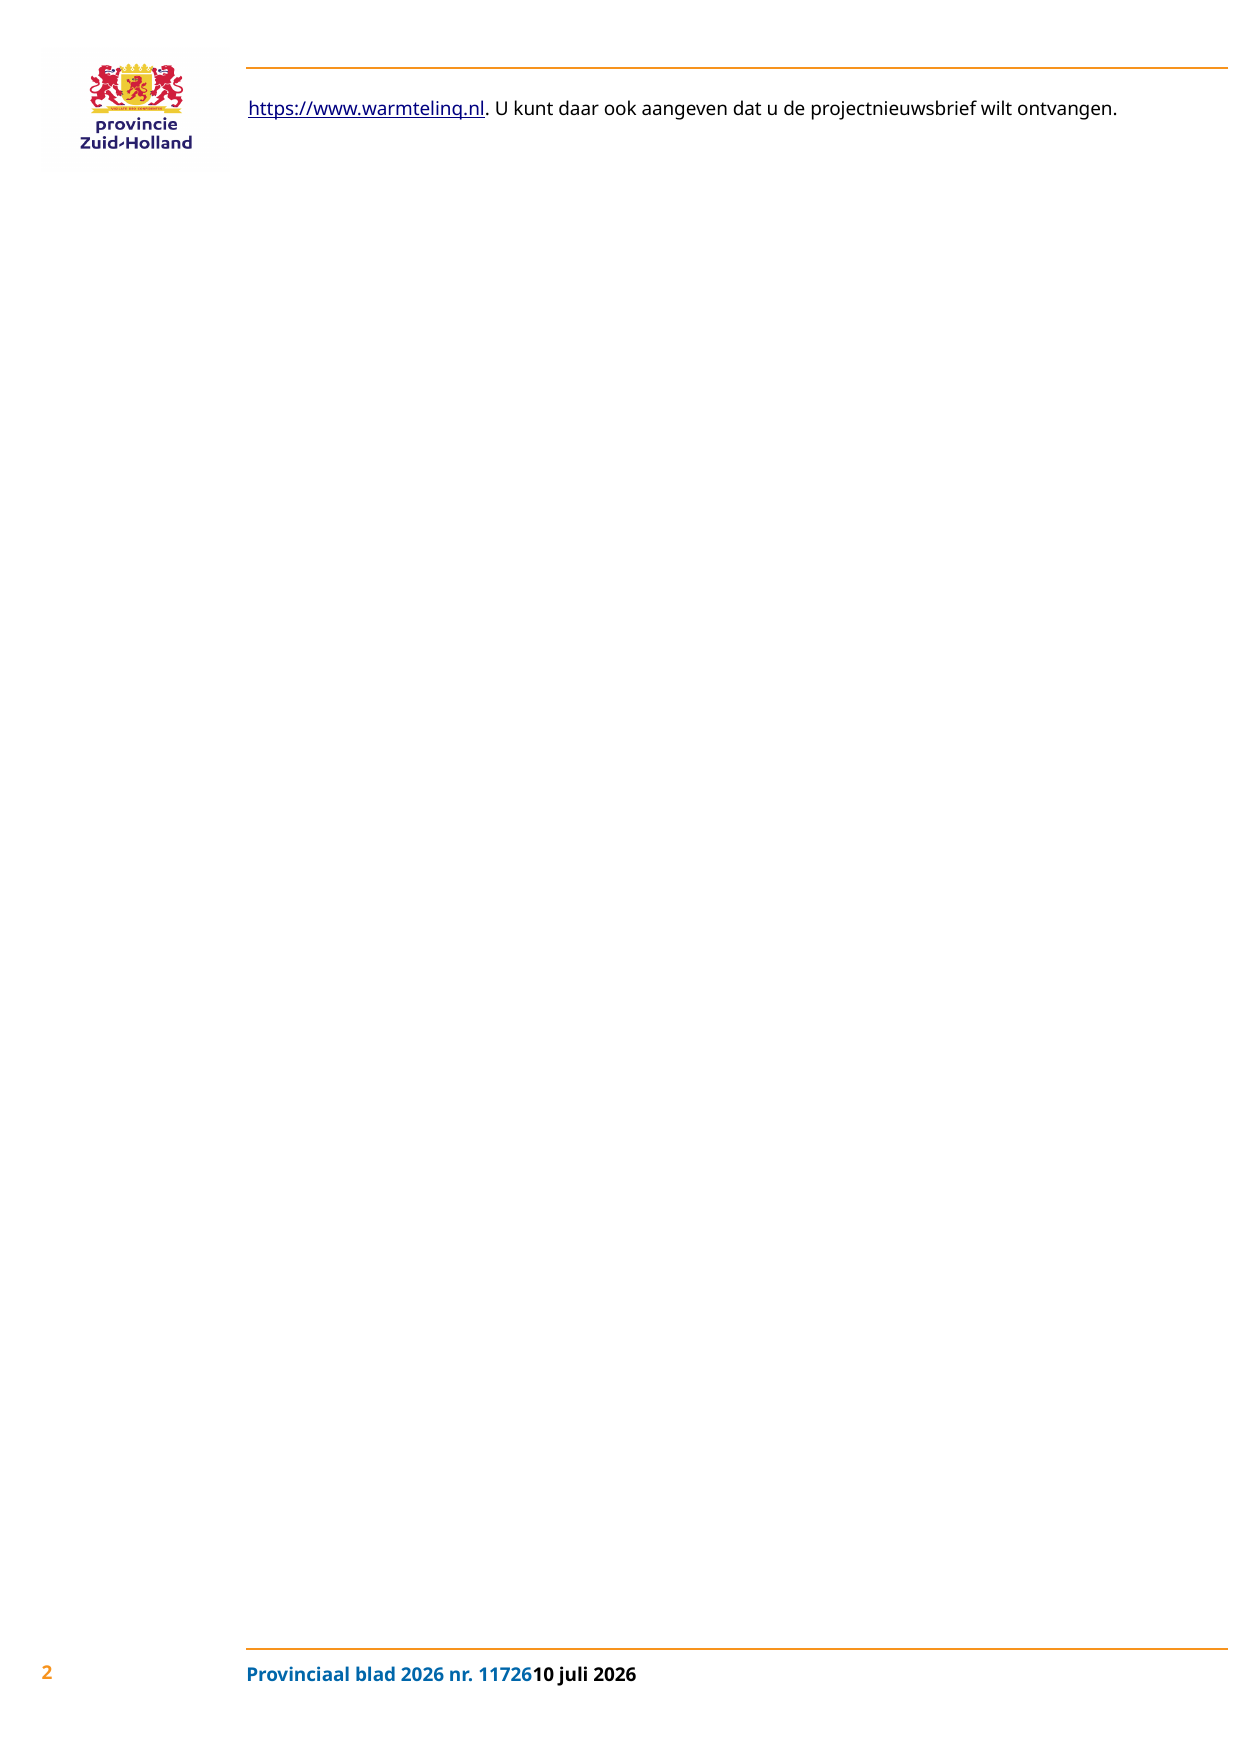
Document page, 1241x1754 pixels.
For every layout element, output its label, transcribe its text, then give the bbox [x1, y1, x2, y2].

picture [41, 47, 231, 172]
text https://www.warmtelinq.nl. U kunt daar ook aangeven dat u de projectnieuwsbrief wilt ontvangen. [248, 95, 1152, 121]
